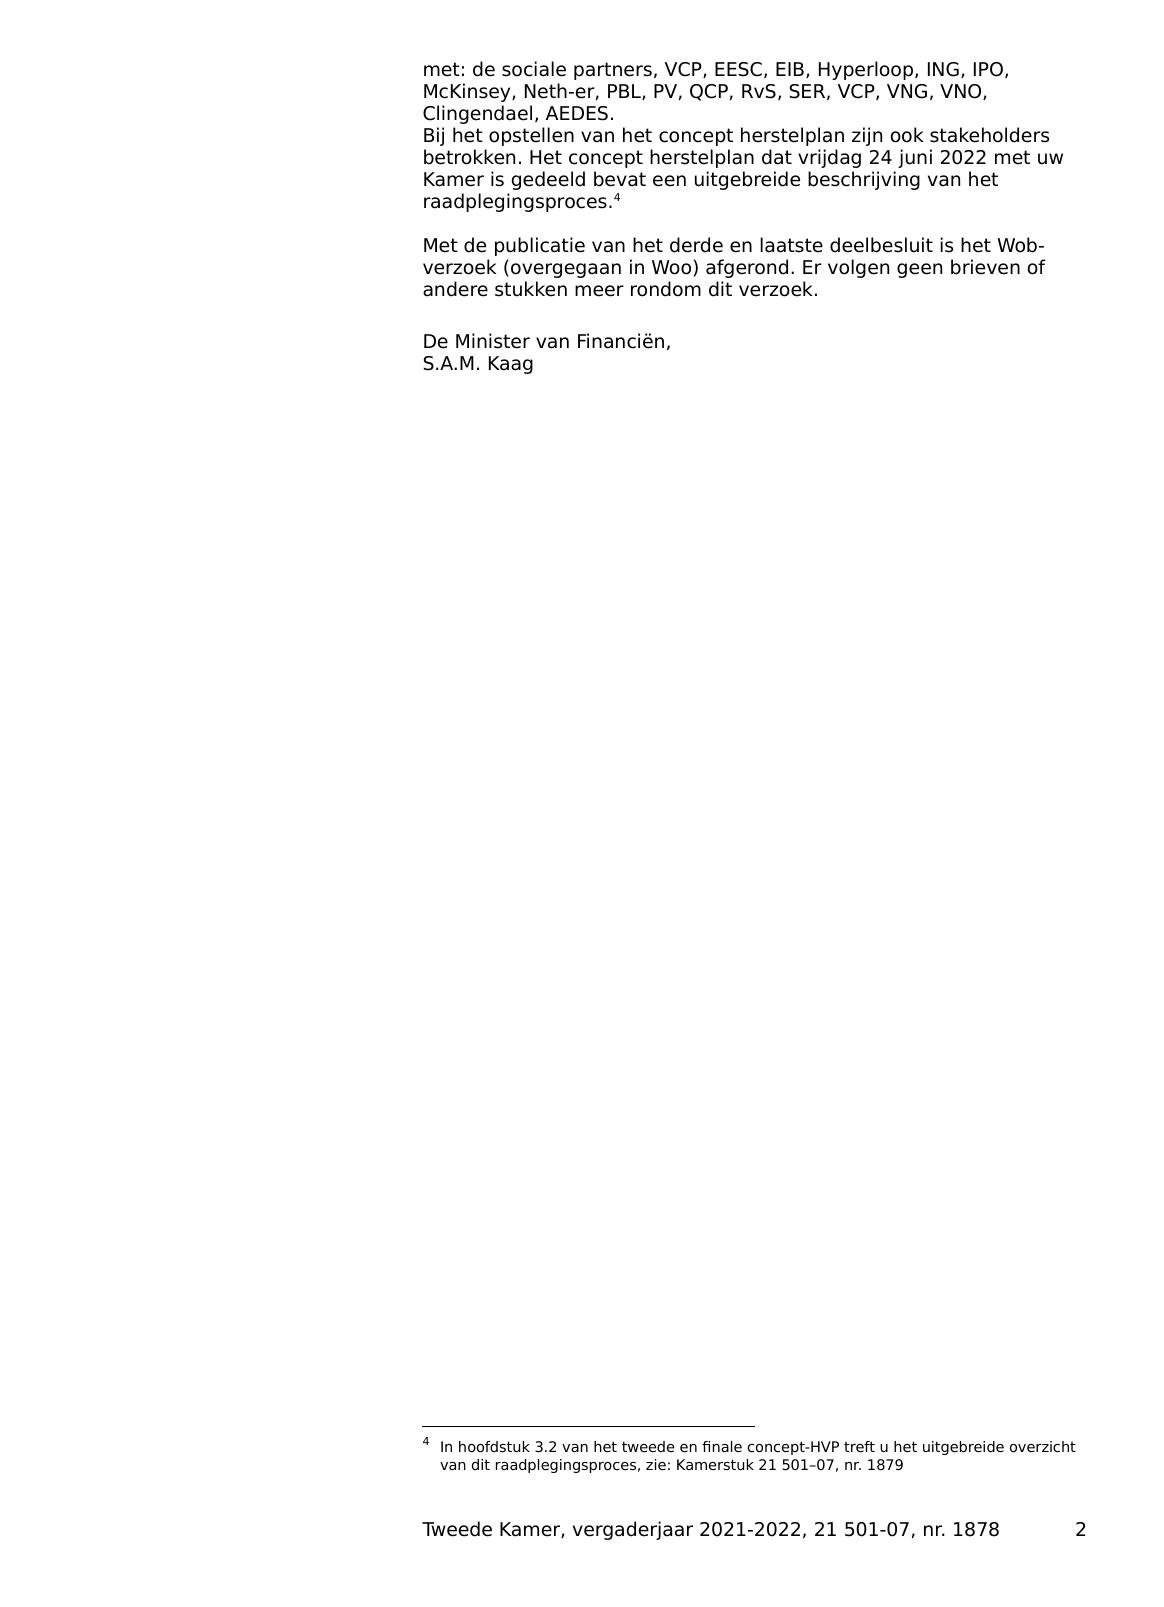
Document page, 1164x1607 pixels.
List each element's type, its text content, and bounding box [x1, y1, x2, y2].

text De Minister van Financiën, S.A.M. Kaag [422, 331, 1087, 375]
text Met de publicatie van het derde en laatste deelbesluit is het Wob-verzoek (overgegaan in Woo) afgerond. Er volgen geen brieven of andere stukken meer rondom dit verzoek. [422, 235, 1087, 301]
text met: de sociale partners, VCP, EESC, EIB, Hyperloop, ING, IPO, McKinsey, Neth-er, PBL, PV, QCP, RvS, SER, VCP, VNG, VNO, Clingendael, AEDES. [422, 59, 1087, 125]
text In hoofdstuk 3.2 van het tweede en finale concept-HVP treft u het uitgebreide overzicht van dit raadplegingsproces, zie: Kamerstuk 21 501–07, nr. 1879 [422, 1435, 1087, 1474]
text Bij het opstellen van het concept herstelplan zijn ook stakeholders betrokken. Het concept herstelplan dat vrijdag 24 juni 2022 met uw Kamer is gedeeld bevat een uitgebreide beschrijving van het raadplegingsproces. [422, 125, 1087, 213]
